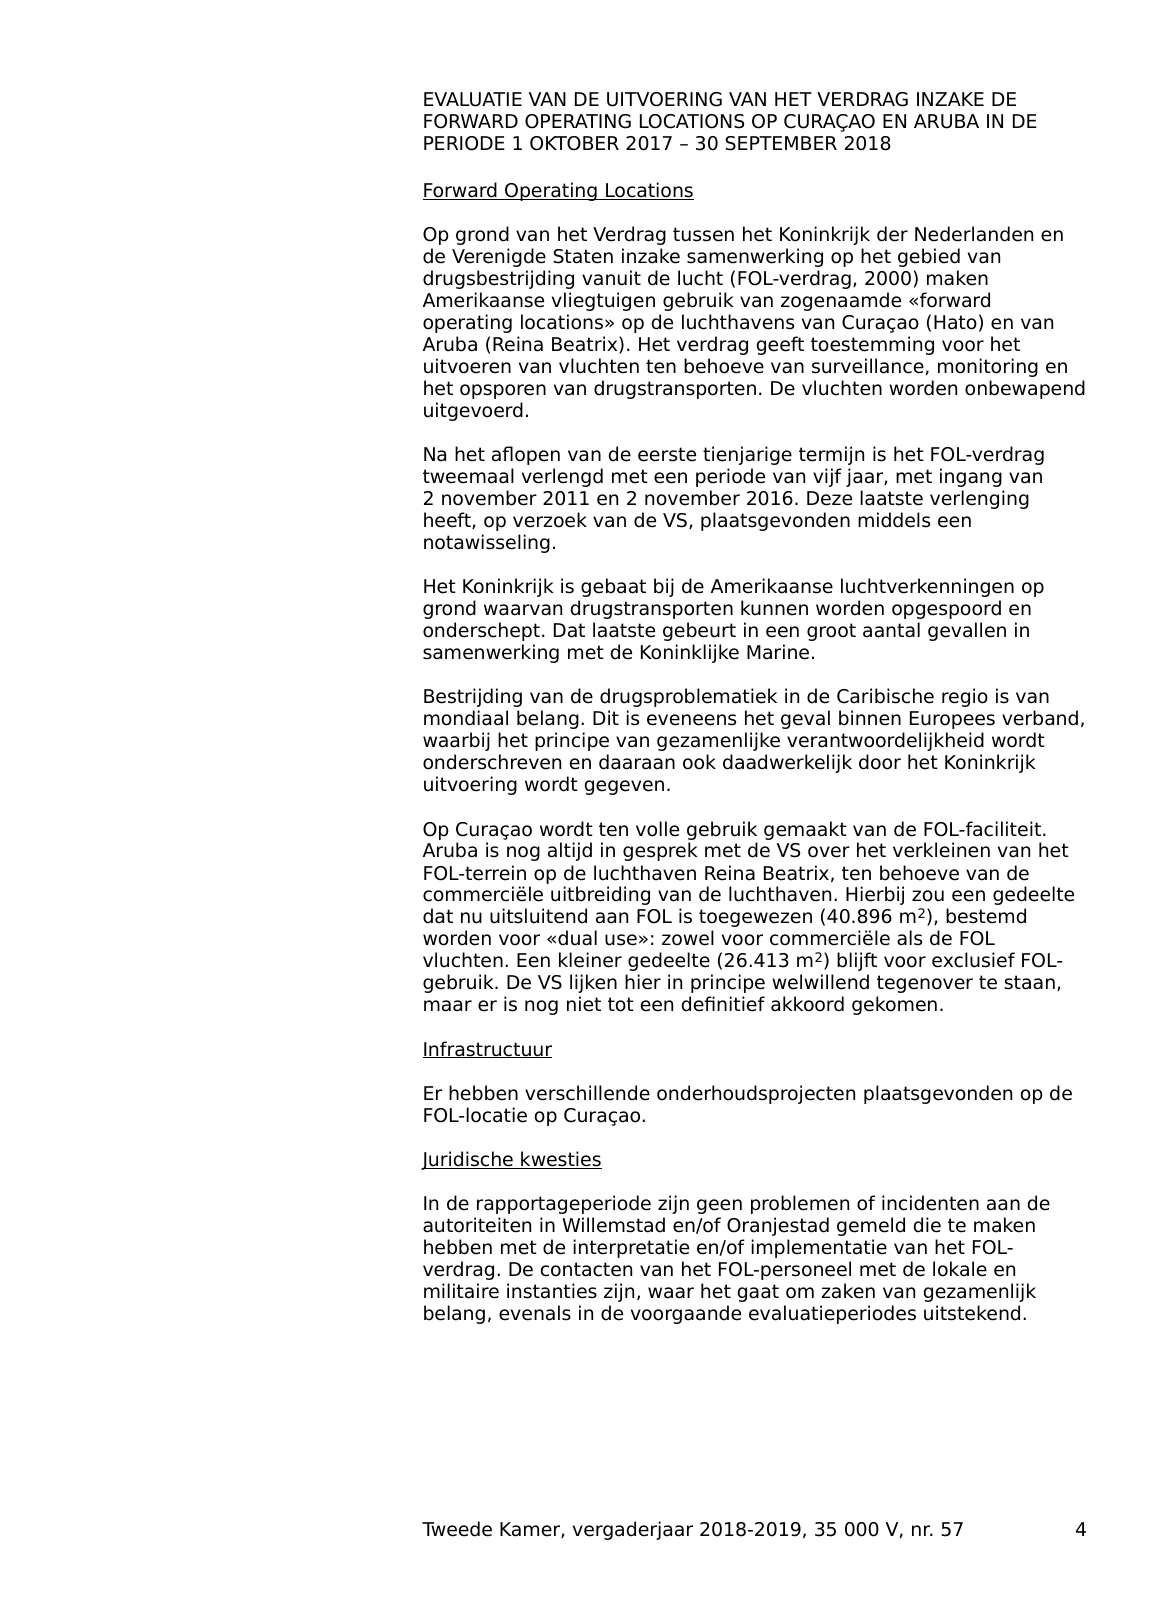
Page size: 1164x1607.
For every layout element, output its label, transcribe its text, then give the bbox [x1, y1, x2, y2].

text Er hebben verschillende onderhoudsprojecten plaatsgevonden op de FOL-locatie op Curaçao. [422, 1083, 1087, 1127]
subtitle EVALUATIE VAN DE UITVOERING VAN HET VERDRAG INZAKE DE FORWARD OPERATING LOCATIONS OP CURAÇAO EN ARUBA IN DE PERIODE 1 OKTOBER 2017 – 30 SEPTEMBER 2018 [422, 89, 1087, 155]
text Op Curaçao wordt ten volle gebruik gemaakt van de FOL-faciliteit. Aruba is nog altijd in gesprek met de VS over het verkleinen van het FOL-terrein op de luchthaven Reina Beatrix, ten behoeve van de commerciële uitbreiding van de luchthaven. Hierbij zou een gedeelte dat nu uitsluitend aan FOL is toegewezen (40.896 m2), bestemd worden voor «dual use»: zowel voor commerciële als de FOL vluchten. Een kleiner gedeelte (26.413 m2) blijft voor exclusief FOL-gebruik. De VS lijken hier in principe welwillend tegenover te staan, maar er is nog niet tot een definitief akkoord gekomen. [422, 818, 1087, 1016]
text In de rapportageperiode zijn geen problemen of incidenten aan de autoriteiten in Willemstad en/of Oranjestad gemeld die te maken hebben met de interpretatie en/of implementatie van het FOL-verdrag. De contacten van het FOL-personeel met de lokale en militaire instanties zijn, waar het gaat om zaken van gezamenlijk belang, evenals in de voorgaande evaluatieperiodes uitstekend. [422, 1193, 1087, 1325]
text Bestrijding van de drugsproblematiek in de Caribische regio is van mondiaal belang. Dit is eveneens het geval binnen Europees verband, waarbij het principe van gezamenlijke verantwoordelijkheid wordt onderschreven en daaraan ook daadwerkelijk door het Koninkrijk uitvoering wordt gegeven. [422, 686, 1087, 796]
text Het Koninkrijk is gebaat bij de Amerikaanse luchtverkenningen op grond waarvan drugstransporten kunnen worden opgespoord en onderschept. Dat laatste gebeurt in een groot aantal gevallen in samenwerking met de Koninklijke Marine. [422, 576, 1087, 664]
subtitle Infrastructuur [422, 1038, 1087, 1060]
text Na het aflopen van de eerste tienjarige termijn is het FOL-verdrag tweemaal verlengd met een periode van vijf jaar, met ingang van 2 november 2011 en 2 november 2016. Deze laatste verlenging heeft, op verzoek van de VS, plaatsgevonden middels een notawisseling. [422, 444, 1087, 554]
text Op grond van het Verdrag tussen het Koninkrijk der Nederlanden en de Verenigde Staten inzake samenwerking op het gebied van drugsbestrijding vanuit de lucht (FOL-verdrag, 2000) maken Amerikaanse vliegtuigen gebruik van zogenaamde «forward operating locations» op de luchthavens van Curaçao (Hato) en van Aruba (Reina Beatrix). Het verdrag geeft toestemming voor het uitvoeren van vluchten ten behoeve van surveillance, monitoring en het opsporen van drugstransporten. De vluchten worden onbewapend uitgevoerd. [422, 224, 1087, 422]
subtitle Juridische kwesties [422, 1149, 1087, 1171]
subtitle Forward Operating Locations [422, 180, 1087, 202]
